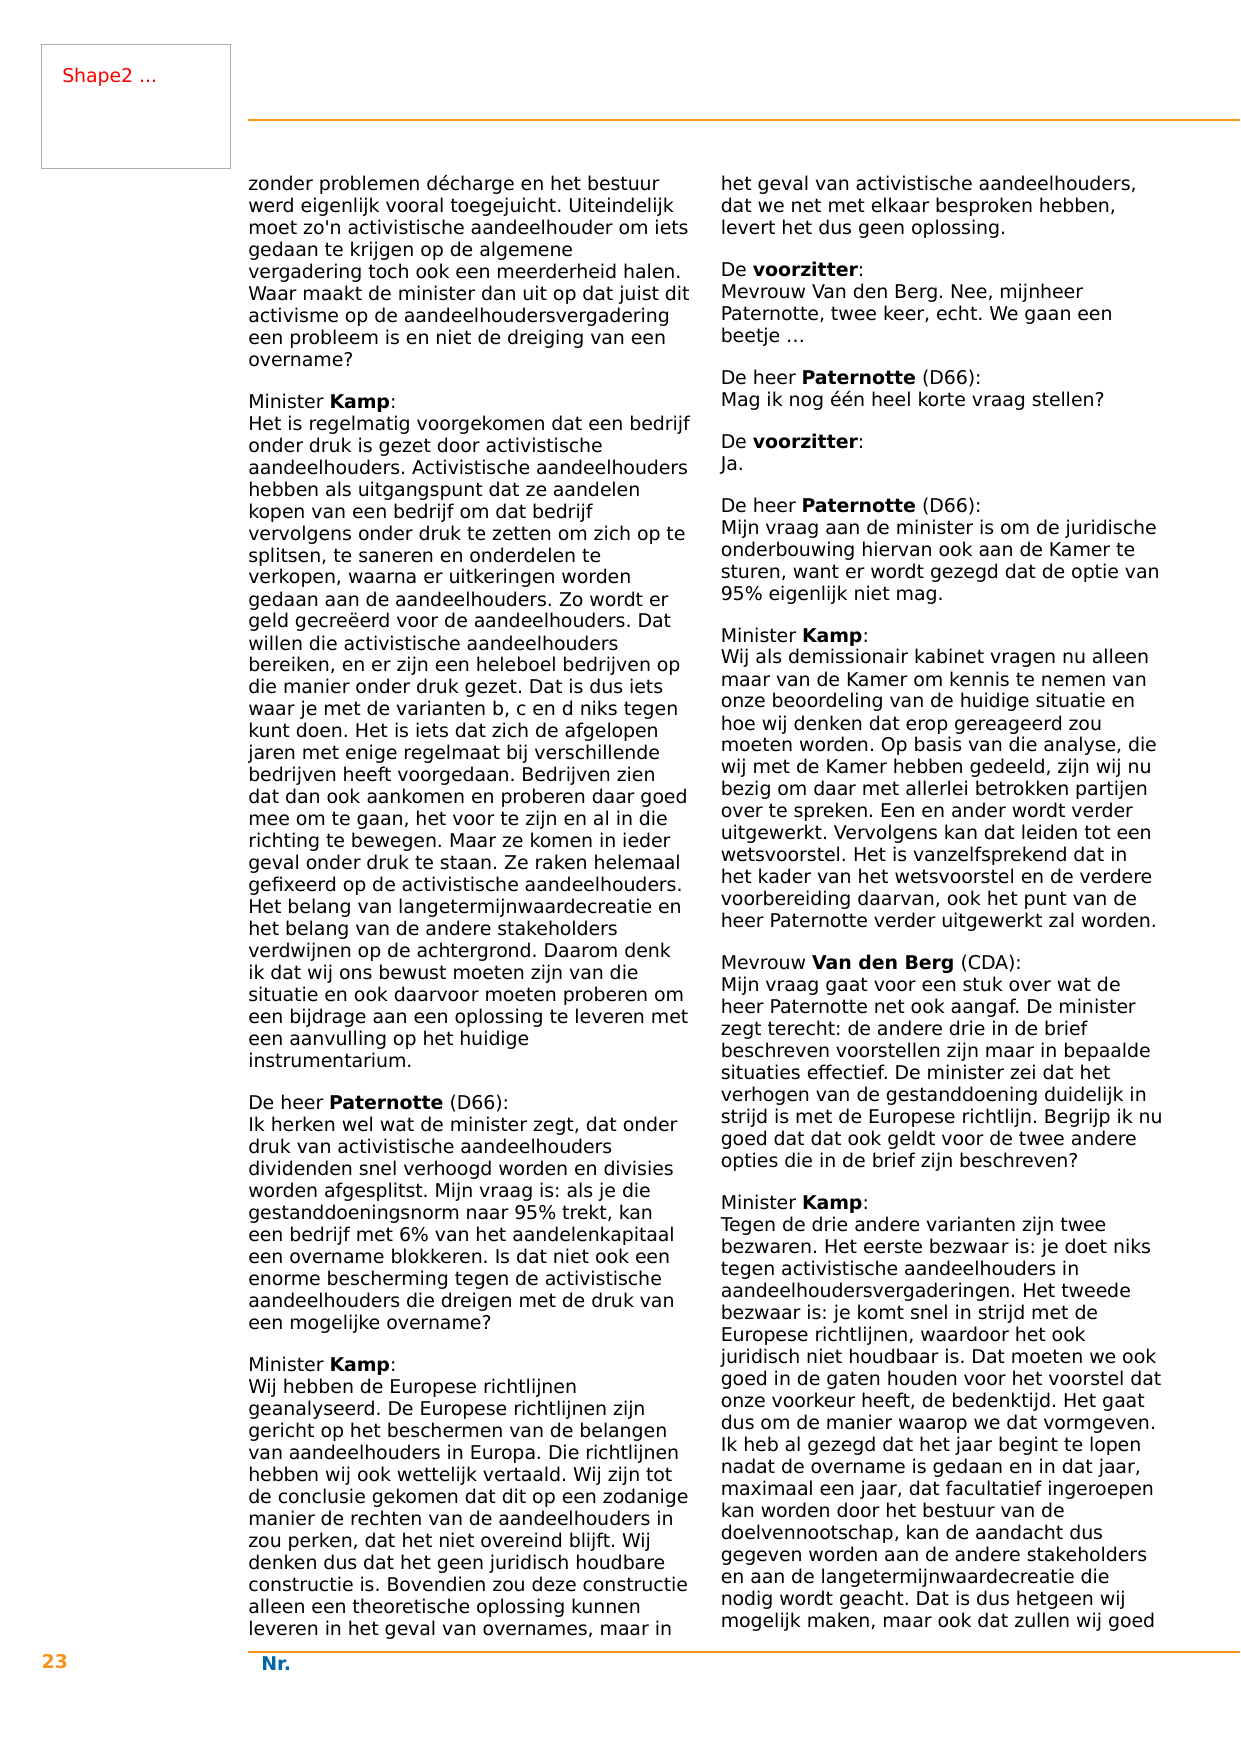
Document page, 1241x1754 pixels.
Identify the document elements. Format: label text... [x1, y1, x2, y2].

text De heer Paternotte (D66): [721, 494, 1163, 517]
text Mevrouw Van den Berg (CDA): [721, 952, 1163, 974]
text Mijn vraag aan de minister is om de juridische onderbouwing hiervan ook aan de Kamer te sturen, want er wordt gezegd dat de optie van 95% eigenlijk niet mag. [721, 517, 1163, 604]
text zonder problemen décharge en het bestuur werd eigenlijk vooral toegejuicht. Uiteindelijk moet zo'n activistische aandeelhouder om iets gedaan te krijgen op de algemene vergadering toch ook een meerderheid halen. Waar maakt de minister dan uit op dat juist dit activisme op de aandeelhoudersvergadering een probleem is en niet de dreiging van een overname? [248, 173, 691, 371]
text Wij hebben de Europese richtlijnen geanalyseerd. De Europese richtlijnen zijn gericht op het beschermen van de belangen van aandeelhouders in Europa. Die richtlijnen hebben wij ook wettelijk vertaald. Wij zijn tot de conclusie gekomen dat dit op een zodanige manier de rechten van de aandeelhouders in zou perken, dat het niet overeind blijft. Wij denken dus dat het geen juridisch houdbare constructie is. Bovendien zou deze constructie alleen een theoretische oplossing kunnen leveren in het geval van overnames, maar in [248, 1376, 691, 1639]
text Mevrouw Van den Berg. Nee, mijnheer Paternotte, twee keer, echt. We gaan een beetje … [721, 281, 1163, 347]
text De heer Paternotte (D66): [721, 367, 1163, 389]
text het geval van activistische aandeelhouders, dat we net met elkaar besproken hebben, levert het dus geen oplossing. [721, 173, 1163, 239]
text Minister Kamp: [721, 1192, 1163, 1214]
text Wij als demissionair kabinet vragen nu alleen maar van de Kamer om kennis te nemen van onze beoordeling van de huidige situatie en hoe wij denken dat erop gereageerd zou moeten worden. Op basis van die analyse, die wij met de Kamer hebben gedeeld, zijn wij nu bezig om daar met allerlei betrokken partijen over te spreken. Een en ander wordt verder uitgewerkt. Vervolgens kan dat leiden tot een wetsvoorstel. Het is vanzelfsprekend dat in het kader van het wetsvoorstel en de verdere voorbereiding daarvan, ook het punt van de heer Paternotte verder uitgewerkt zal worden. [721, 646, 1163, 932]
text Minister Kamp: [721, 624, 1163, 646]
text Het is regelmatig voorgekomen dat een bedrijf onder druk is gezet door activistische aandeelhouders. Activistische aandeelhouders hebben als uitgangspunt dat ze aandelen kopen van een bedrijf om dat bedrijf vervolgens onder druk te zetten om zich op te splitsen, te saneren en onderdelen te verkopen, waarna er uitkeringen worden gedaan aan de aandeelhouders. Zo wordt er geld gecreëerd voor de aandeelhouders. Dat willen die activistische aandeelhouders bereiken, en er zijn een heleboel bedrijven op die manier onder druk gezet. Dat is dus iets waar je met de varianten b, c en d niks tegen kunt doen. Het is iets dat zich de afgelopen jaren met enige regelmaat bij verschillende bedrijven heeft voorgedaan. Bedrijven zien dat dan ook aankomen en proberen daar goed mee om te gaan, het voor te zijn en al in die richting te bewegen. Maar ze komen in ieder geval onder druk te staan. Ze raken helemaal gefixeerd op de activistische aandeelhouders. Het belang van langetermijnwaardecreatie en het belang van de andere stakeholders verdwijnen op de achtergrond. Daarom denk ik dat wij ons bewust moeten zijn van die situatie en ook daarvoor moeten proberen om een bijdrage aan een oplossing te leveren met een aanvulling op het huidige instrumentarium. [248, 413, 691, 1072]
text Mijn vraag gaat voor een stuk over wat de heer Paternotte net ook aangaf. De minister zegt terecht: de andere drie in de brief beschreven voorstellen zijn maar in bepaalde situaties effectief. De minister zei dat het verhogen van de gestanddoening duidelijk in strijd is met de Europese richtlijn. Begrijp ik nu goed dat dat ook geldt voor de twee andere opties die in de brief zijn beschreven? [721, 974, 1163, 1172]
text Mag ik nog één heel korte vraag stellen? [721, 389, 1163, 411]
text Tegen de drie andere varianten zijn twee bezwaren. Het eerste bezwaar is: je doet niks tegen activistische aandeelhouders in aandeelhoudersvergaderingen. Het tweede bezwaar is: je komt snel in strijd met de Europese richtlijnen, waardoor het ook juridisch niet houdbaar is. Dat moeten we ook goed in de gaten houden voor het voorstel dat onze voorkeur heeft, de bedenktijd. Het gaat dus om de manier waarop we dat vormgeven. Ik heb al gezegd dat het jaar begint te lopen nadat de overname is gedaan en in dat jaar, maximaal een jaar, dat facultatief ingeroepen kan worden door het bestuur van de doelvennootschap, kan de aandacht dus gegeven worden aan de andere stakeholders en aan de langetermijnwaardecreatie die nodig wordt geacht. Dat is dus hetgeen wij mogelijk maken, maar ook dat zullen wij goed [721, 1214, 1163, 1632]
text Ik herken wel wat de minister zegt, dat onder druk van activistische aandeelhouders dividenden snel verhoogd worden en divisies worden afgesplitst. Mijn vraag is: als je die gestanddoeningsnorm naar 95% trekt, kan een bedrijf met 6% van het aandelenkapitaal een overname blokkeren. Is dat niet ook een enorme bescherming tegen de activistische aandeelhouders die dreigen met de druk van een mogelijke overname? [248, 1114, 691, 1334]
text Ja. [721, 453, 1163, 474]
text Minister Kamp: [248, 391, 691, 413]
text De voorzitter: [721, 431, 1163, 453]
text De voorzitter: [721, 259, 1163, 281]
text Minister Kamp: [248, 1354, 691, 1376]
text De heer Paternotte (D66): [248, 1092, 691, 1114]
